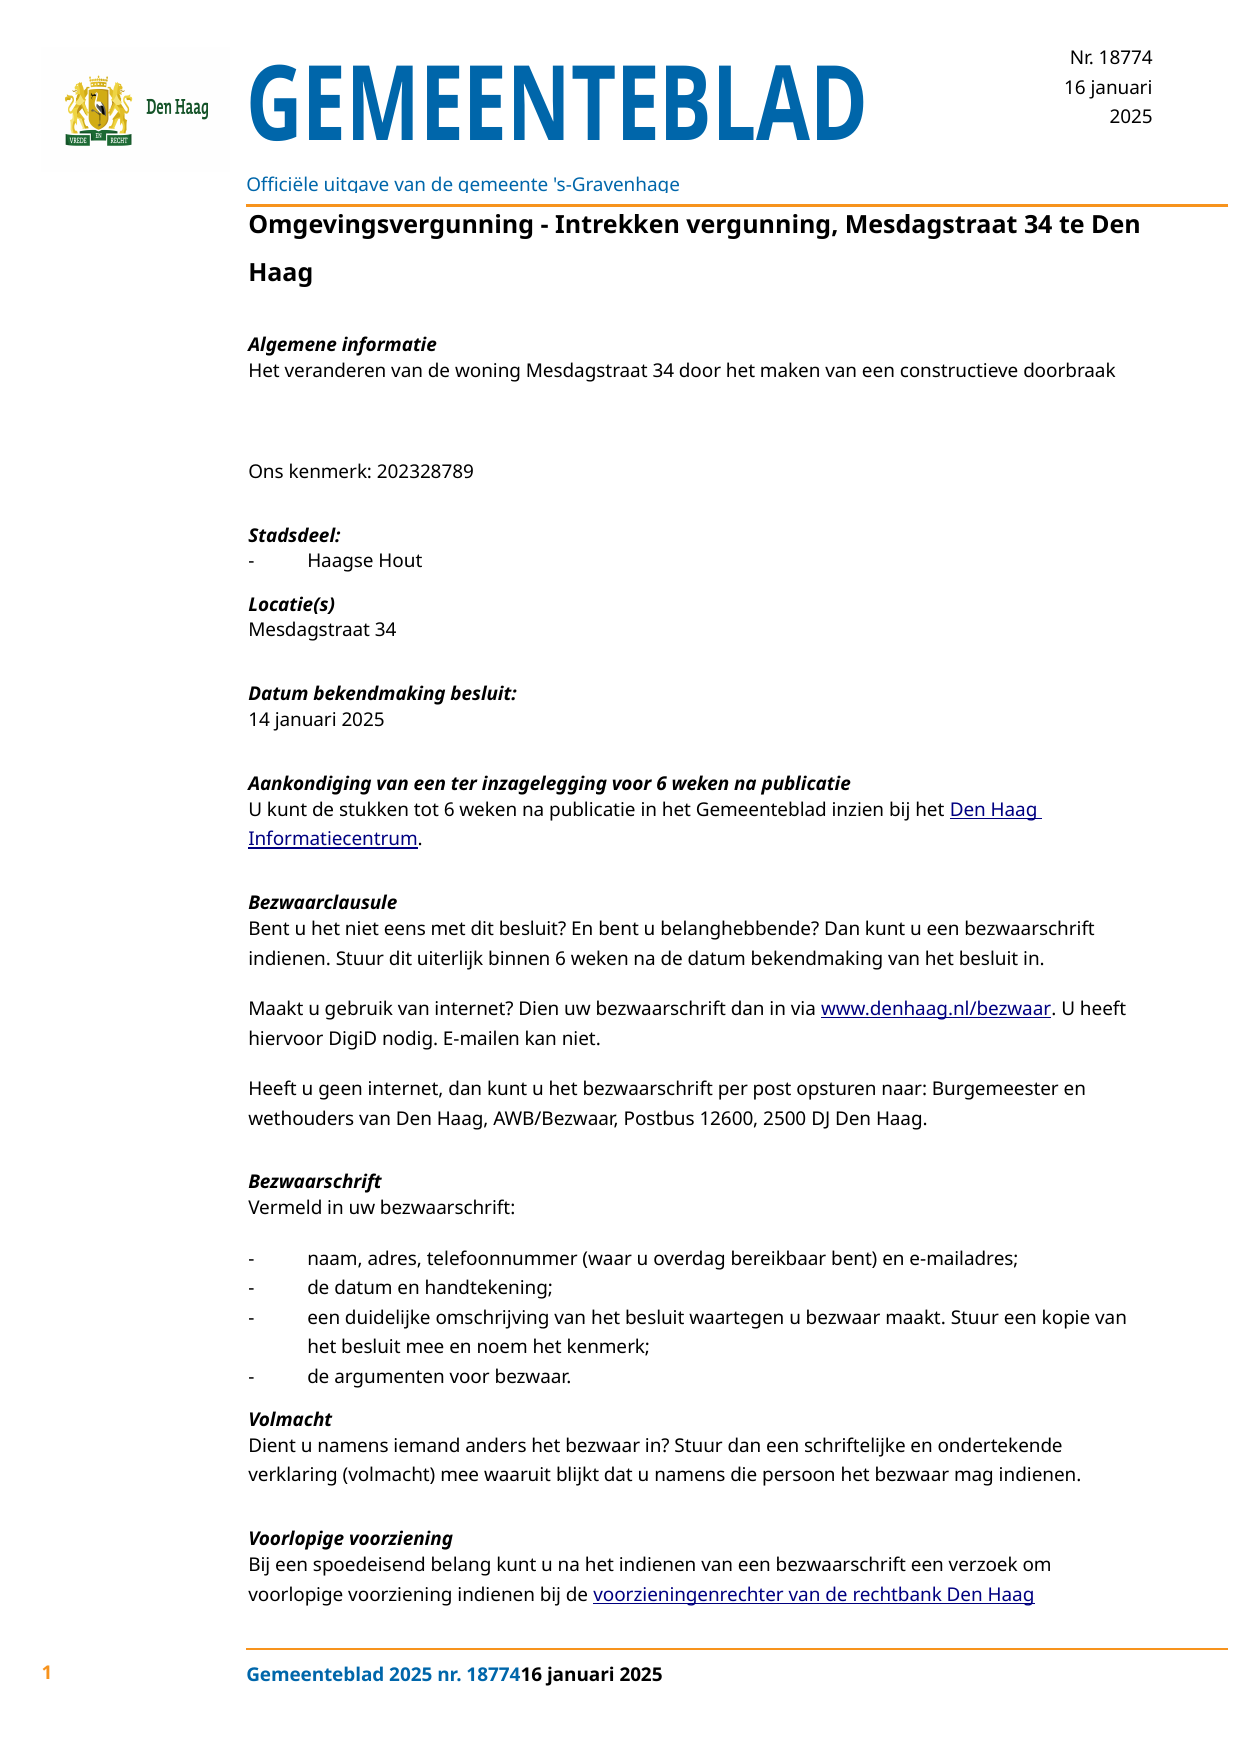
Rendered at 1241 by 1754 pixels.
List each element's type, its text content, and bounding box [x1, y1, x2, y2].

text Volmacht [248, 1406, 1152, 1432]
list een duidelijke omschrijving van het besluit waartegen u bezwaar maakt. Stuur een kopie van het besluit mee en noem het kenmerk; [248, 1304, 1152, 1359]
text Het veranderen van de woning Mesdagstraat 34 door het maken van een constructieve doorbraak [248, 357, 1152, 383]
list de argumenten voor bezwaar. [248, 1363, 1152, 1389]
text Omgevingsvergunning - Intrekken vergunning, Mesdagstraat 34 te Den Haag [248, 207, 1152, 288]
text 14 januari 2025 [248, 706, 1152, 732]
text Voorlopige voorziening [248, 1526, 1152, 1551]
text Ons kenmerk: 202328789 [248, 458, 1152, 484]
list naam, adres, telefoonnummer (waar u overdag bereikbaar bent) en e-mailadres; [248, 1245, 1152, 1271]
text Vermeld in uw bezwaarschrift: [248, 1194, 1152, 1220]
text Mesdagstraat 34 [248, 617, 1152, 642]
text Stadsdeel: [248, 522, 1152, 548]
text Bent u het niet eens met dit besluit? En bent u belanghebbende? Dan kunt u een bezwaarschrift indienen. Stuur dit uiterlijk binnen 6 weken na de datum bekendmaking van het besluit in. [248, 915, 1152, 971]
text Bezwaarschrift [248, 1169, 1152, 1194]
text Maakt u gebruik van internet? Dien uw bezwaarschrift dan in via www.denhaag.nl/bezwaar. U heeft hiervoor DigiD nodig. E-mailen kan niet. [248, 995, 1152, 1051]
text Heeft u geen internet, dan kunt u het bezwaarschrift per post opsturen naar: Burgemeester en wethouders van Den Haag, AWB/Bezwaar, Postbus 12600, 2500 DJ Den Haag. [248, 1075, 1152, 1131]
text Bij een spoedeisend belang kunt u na het indienen van een bezwaarschrift een verzoek om voorlopige voorziening indienen bij de voorzieningenrechter van de rechtbank Den Haag [248, 1551, 1152, 1607]
text Algemene informatie [248, 331, 1152, 357]
text U kunt de stukken tot 6 weken na publicatie in het Gemeenteblad inzien bij het Den Haag Informatiecentrum. [248, 796, 1152, 851]
list de datum en handtekening; [248, 1274, 1152, 1300]
text Bezwaarclausule [248, 889, 1152, 915]
picture [41, 47, 231, 172]
list Haagse Hout [248, 548, 1152, 573]
text Dient u namens iemand anders het bezwaar in? Stuur dan een schriftelijke en ondertekende verklaring (volmacht) mee waaruit blijkt dat u namens die persoon het bezwaar mag indienen. [248, 1432, 1152, 1487]
text Datum bekendmaking besluit: [248, 681, 1152, 706]
text Aankondiging van een ter inzagelegging voor 6 weken na publicatie [248, 770, 1152, 796]
text Locatie(s) [248, 591, 1152, 617]
